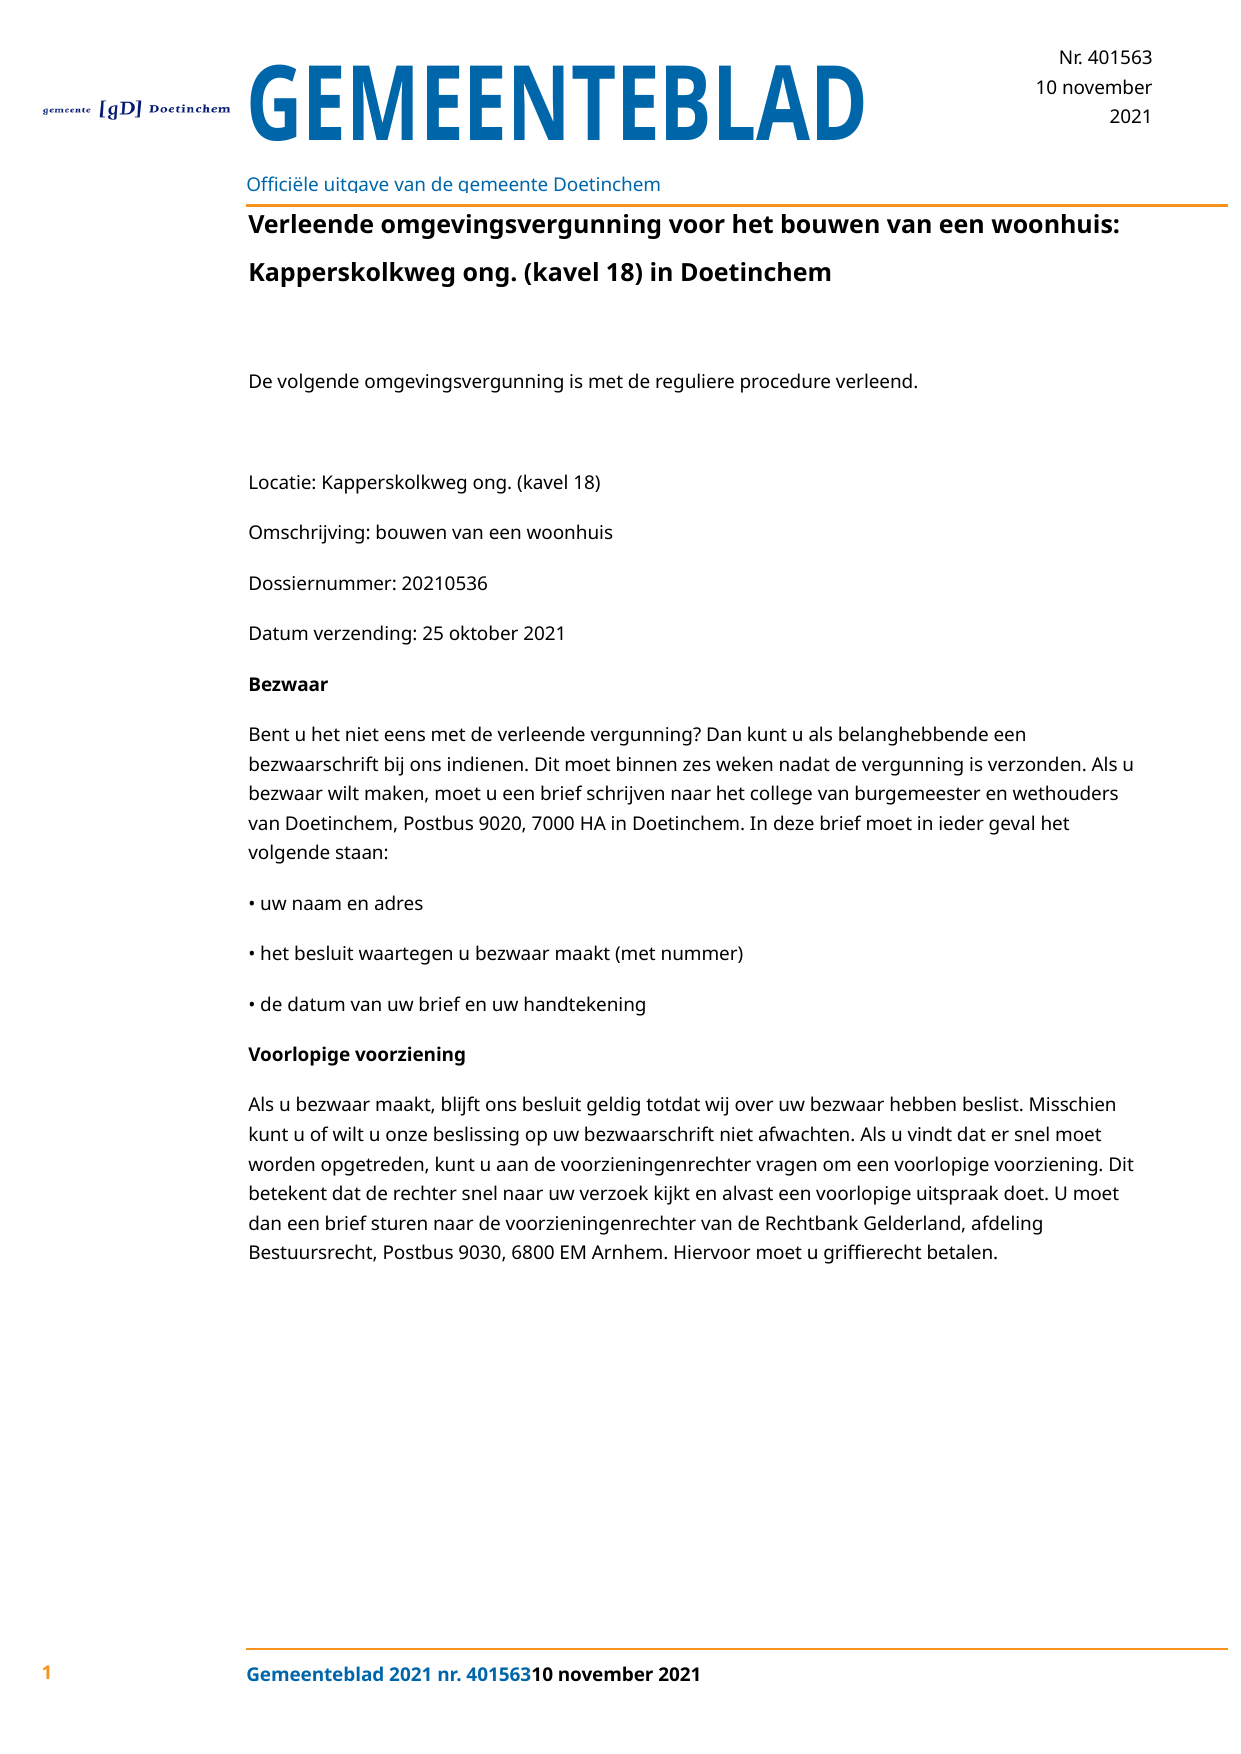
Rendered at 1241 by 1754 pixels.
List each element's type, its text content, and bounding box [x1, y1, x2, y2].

text Voorlopige voorziening [248, 1041, 1152, 1067]
text • uw naam en adres [248, 890, 1152, 916]
text Omschrijving: bouwen van een woonhuis [248, 519, 1152, 545]
text • de datum van uw brief en uw handtekening [248, 991, 1152, 1017]
text De volgende omgevingsvergunning is met de reguliere procedure verleend. [248, 368, 1152, 394]
text Als u bezwaar maakt, blijft ons besluit geldig totdat wij over uw bezwaar hebben beslist. Misschien kunt u of wilt u onze beslissing op uw bezwaarschrift niet afwachten. Als u vindt dat er snel moet worden opgetreden, kunt u aan de voorzieningenrechter vragen om een voorlopige voorziening. Dit betekent dat de rechter snel naar uw verzoek kijkt en alvast een voorlopige uitspraak doet. U moet dan een brief sturen naar de voorzieningenrechter van de Rechtbank Gelderland, afdeling Bestuursrecht, Postbus 9030, 6800 EM Arnhem. Hiervoor moet u griffierecht betalen. [248, 1092, 1152, 1265]
text Dossiernummer: 20210536 [248, 570, 1152, 596]
picture [41, 47, 231, 172]
text • het besluit waartegen u bezwaar maakt (met nummer) [248, 940, 1152, 966]
text Verleende omgevingsvergunning voor het bouwen van een woonhuis: Kapperskolkweg ong. (kavel 18) in Doetinchem [248, 207, 1152, 288]
text Bent u het niet eens met de verleende vergunning? Dan kunt u als belanghebbende een bezwaarschrift bij ons indienen. Dit moet binnen zes weken nadat de vergunning is verzonden. Als u bezwaar wilt maken, moet u een brief schrijven naar het college van burgemeester en wethouders van Doetinchem, Postbus 9020, 7000 HA in Doetinchem. In deze brief moet in ieder geval het volgende staan: [248, 721, 1152, 865]
text Datum verzending: 25 oktober 2021 [248, 620, 1152, 646]
text Locatie: Kapperskolkweg ong. (kavel 18) [248, 469, 1152, 495]
text Bezwaar [248, 671, 1152, 697]
